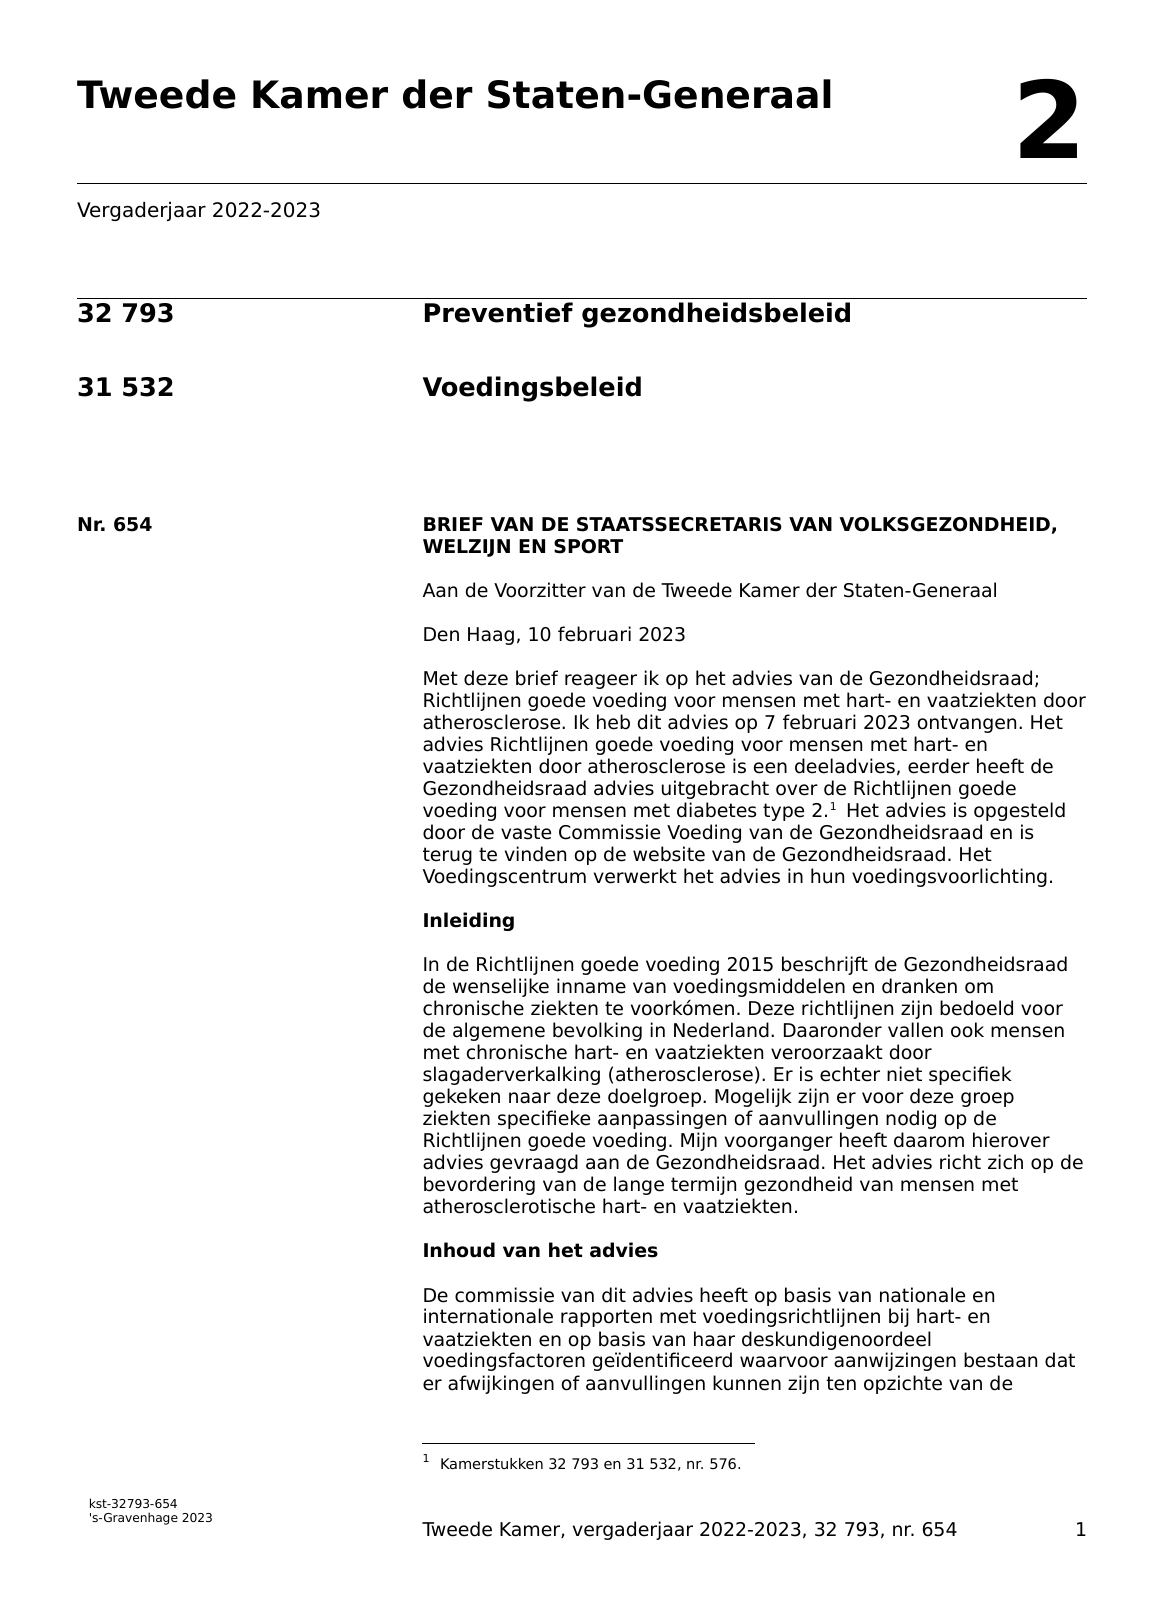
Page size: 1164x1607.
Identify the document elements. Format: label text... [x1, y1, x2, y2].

table_header Tweede Kamer der Staten-Generaal [77, 59, 886, 183]
subtitle 32 793 Preventief gezondheidsbeleid [77, 299, 1087, 329]
subtitle Nr. 654 BRIEF VAN DE STAATSSECRETARIS VAN VOLKSGEZONDHEID, WELZIJN EN SPORT [77, 514, 1087, 558]
table_header 2 [886, 59, 1087, 183]
table_cell Vergaderjaar 2022-2023 [77, 184, 1087, 298]
subtitle Inhoud van het advies [422, 1240, 1087, 1262]
text De commissie van dit advies heeft op basis van nationale en internationale rapporten met voedingsrichtlijnen bij hart- en vaatziekten en op basis van haar deskundigenoordeel voedingsfactoren geïdentificeerd waarvoor aanwijzingen bestaan dat er afwijkingen of aanvullingen kunnen zijn ten opzichte van de [422, 1284, 1087, 1394]
text Aan de Voorzitter van de Tweede Kamer der Staten-Generaal [422, 580, 1087, 602]
text 's-Gravenhage 2023 [88, 1511, 323, 1525]
text In de Richtlijnen goede voeding 2015 beschrijft de Gezondheidsraad de wenselijke inname van voedingsmiddelen en dranken om chronische ziekten te voorkómen. Deze richtlijnen zijn bedoeld voor de algemene bevolking in Nederland. Daaronder vallen ook mensen met chronische hart- en vaatziekten veroorzaakt door slagaderverkalking (atherosclerose). Er is echter niet specifiek gekeken naar deze doelgroep. Mogelijk zijn er voor deze groep ziekten specifieke aanpassingen of aanvullingen nodig op de Richtlijnen goede voeding. Mijn voorganger heeft daarom hierover advies gevraagd aan de Gezondheidsraad. Het advies richt zich op de bevordering van de lange termijn gezondheid van mensen met atherosclerotische hart- en vaatziekten. [422, 954, 1087, 1218]
text Den Haag, 10 februari 2023 [422, 624, 1087, 646]
text kst-32793-654 [88, 1497, 323, 1511]
subtitle 31 532 Voedingsbeleid [77, 373, 1087, 403]
subtitle Inleiding [422, 910, 1087, 932]
text Kamerstukken 32 793 en 31 532, nr. 576. [422, 1452, 1087, 1474]
text Met deze brief reageer ik op het advies van de Gezondheidsraad; Richtlijnen goede voeding voor mensen met hart- en vaatziekten door atherosclerose. Ik heb dit advies op 7 februari 2023 ontvangen. Het advies Richtlijnen goede voeding voor mensen met hart- en vaatziekten door atherosclerose is een deeladvies, eerder heeft de Gezondheidsraad advies uitgebracht over de Richtlijnen goede voeding voor mensen met diabetes type 2. Het advies is opgesteld door de vaste Commissie Voeding van de Gezondheidsraad en is terug te vinden op de website van de Gezondheidsraad. Het Voedingscentrum verwerkt het advies in hun voedingsvoorlichting. [422, 668, 1087, 888]
